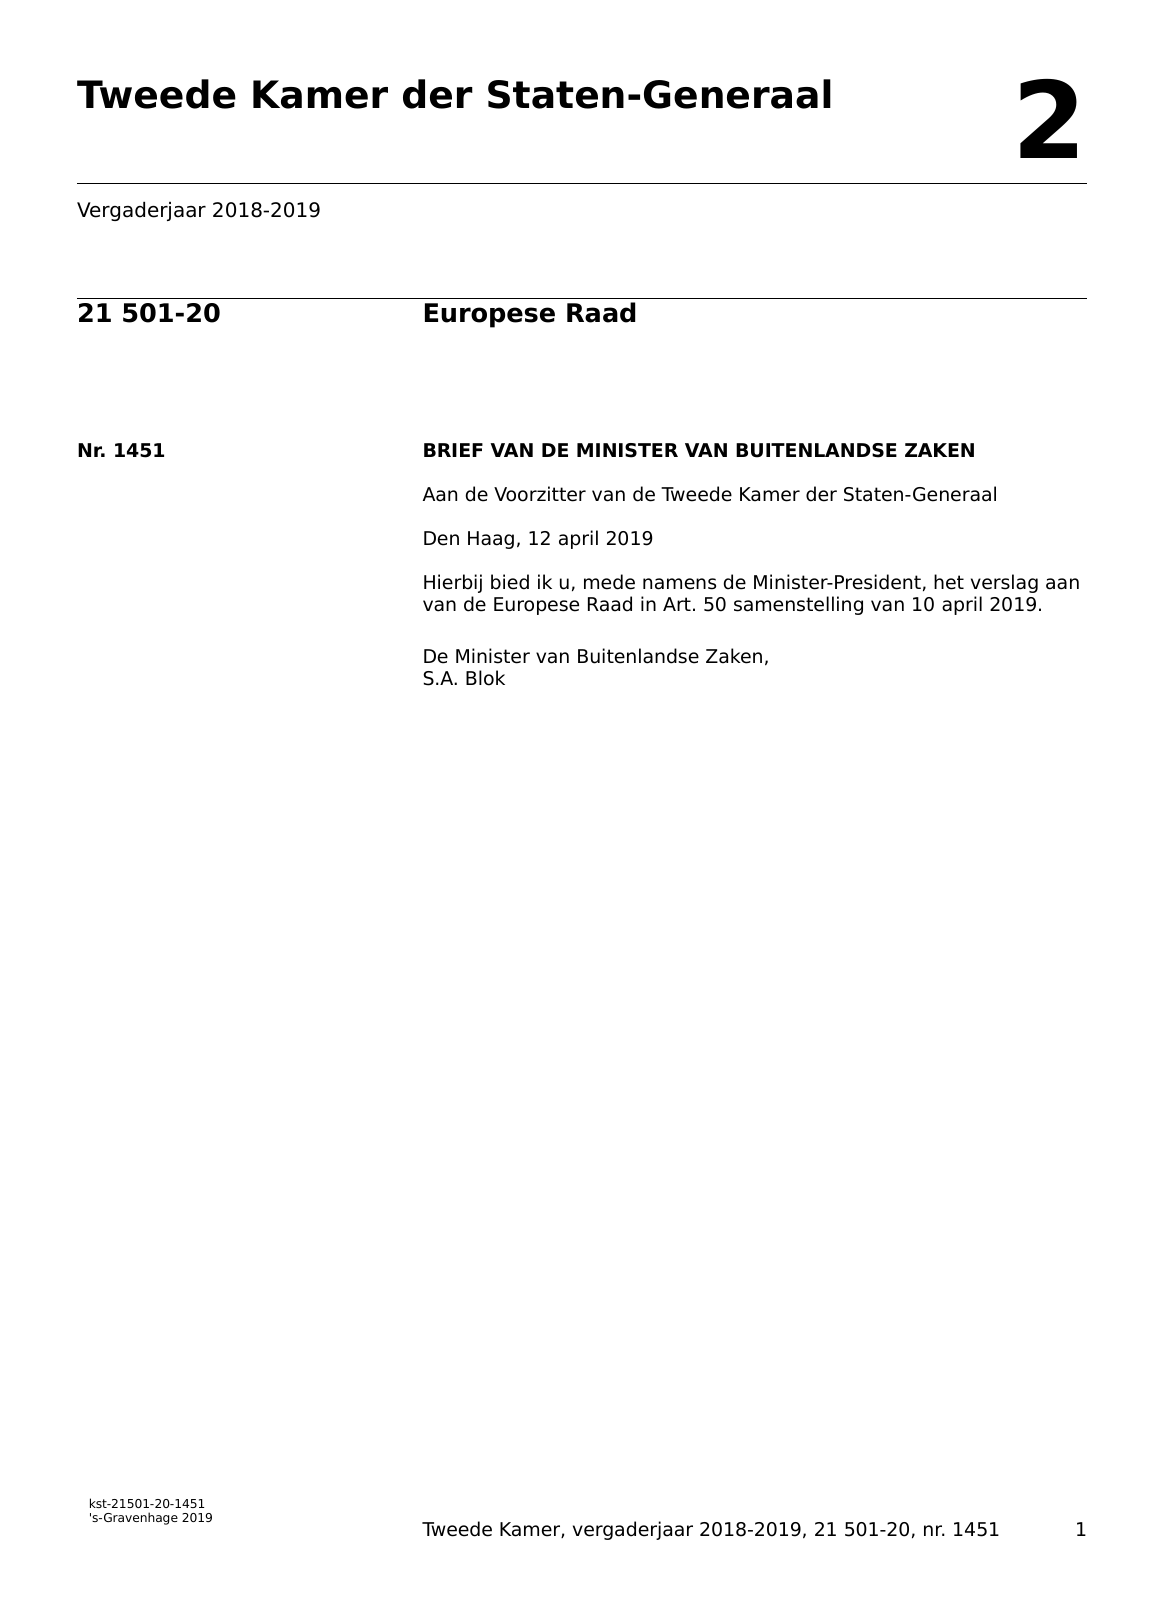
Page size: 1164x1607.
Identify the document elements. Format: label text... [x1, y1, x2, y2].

text 's-Gravenhage 2019 [88, 1511, 323, 1525]
subtitle Nr. 1451 BRIEF VAN DE MINISTER VAN BUITENLANDSE ZAKEN [77, 440, 1087, 462]
text kst-21501-20-1451 [88, 1497, 323, 1511]
text De Minister van Buitenlandse Zaken, S.A. Blok [422, 646, 1087, 690]
text Den Haag, 12 april 2019 [422, 528, 1087, 550]
text Aan de Voorzitter van de Tweede Kamer der Staten-Generaal [422, 484, 1087, 506]
table_header Tweede Kamer der Staten-Generaal [77, 59, 886, 183]
table_cell Vergaderjaar 2018-2019 [77, 184, 1087, 298]
subtitle 21 501-20 Europese Raad [77, 299, 1087, 329]
table_header 2 [886, 59, 1087, 183]
text Hierbij bied ik u, mede namens de Minister-President, het verslag aan van de Europese Raad in Art. 50 samenstelling van 10 april 2019. [422, 572, 1087, 616]
